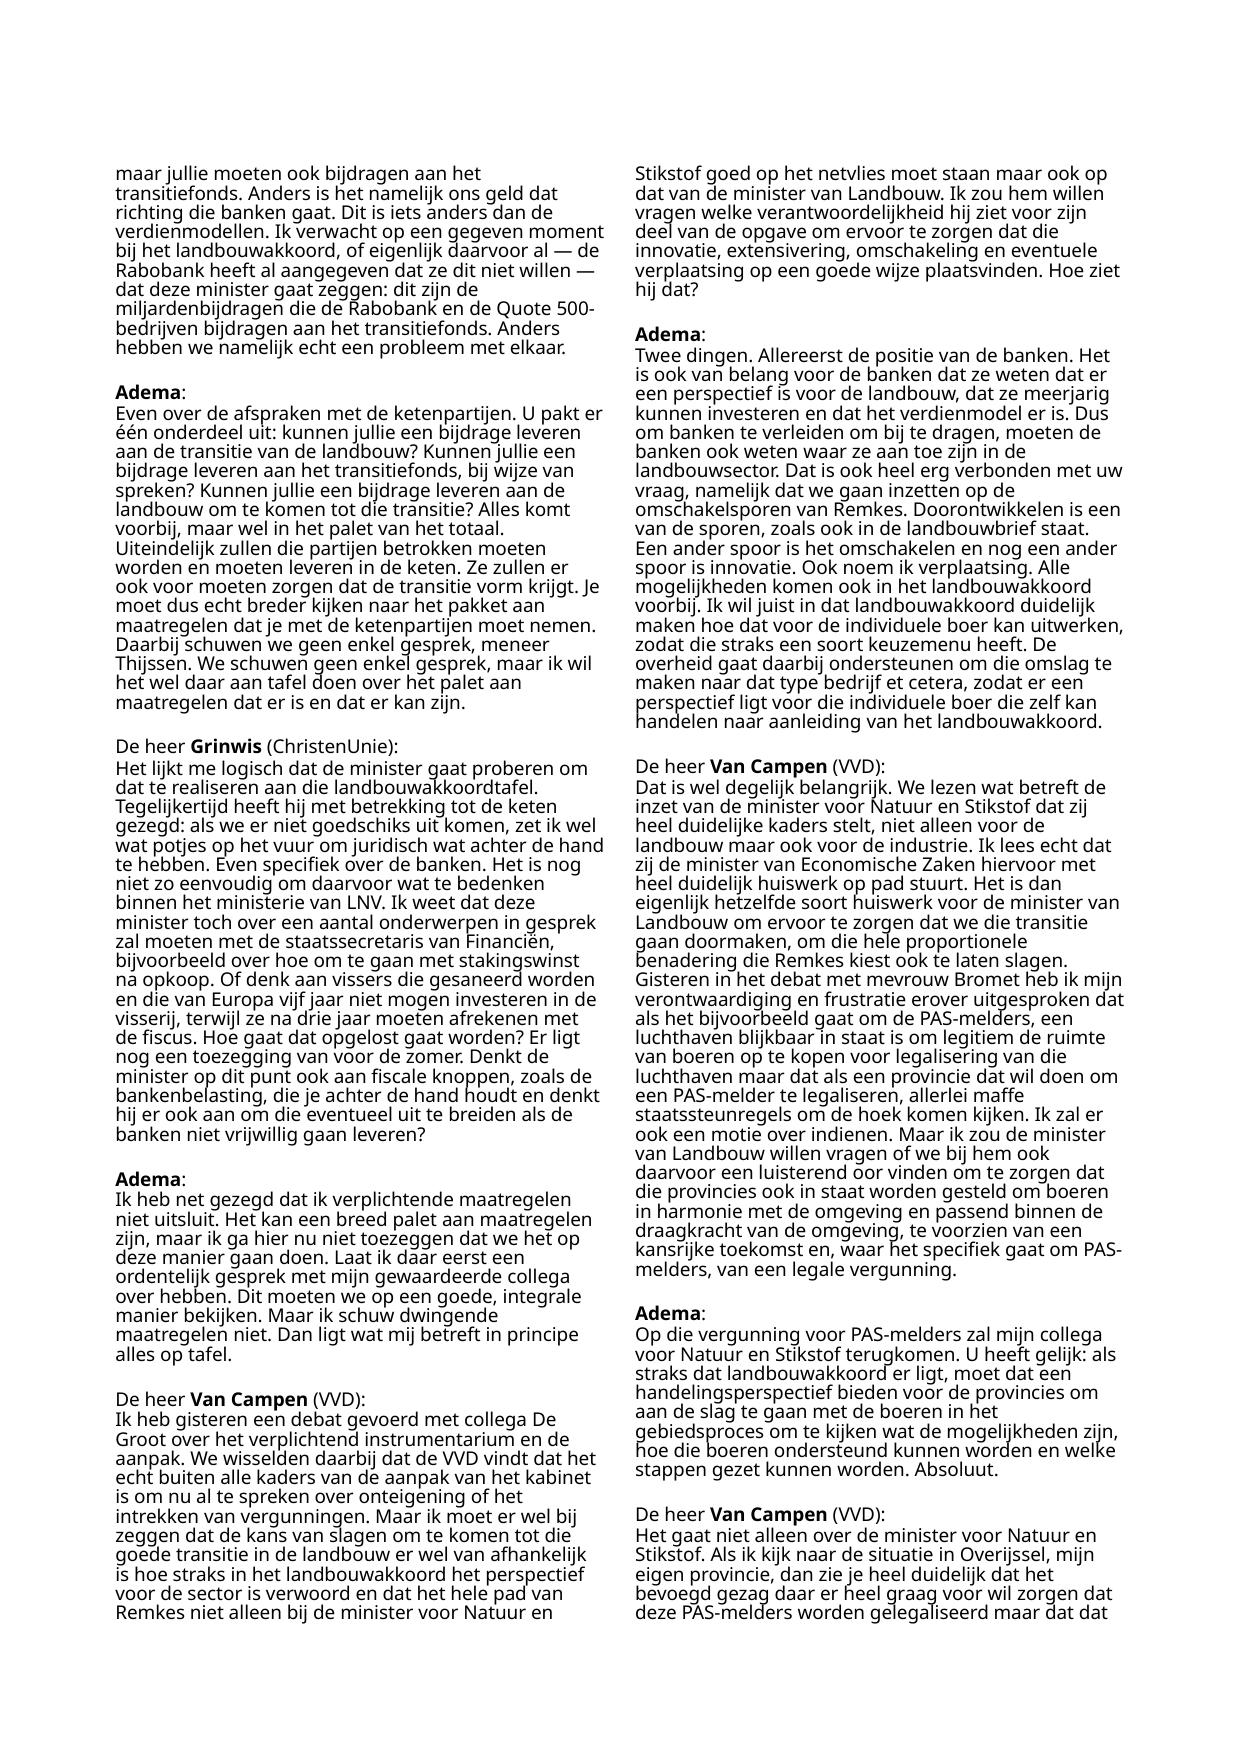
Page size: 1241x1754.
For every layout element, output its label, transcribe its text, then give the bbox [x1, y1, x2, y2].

text Adema: [115, 379, 605, 404]
text De heer Van Campen (VVD): [635, 753, 1125, 779]
text Ik heb net gezegd dat ik verplichtende maatregelen niet uitsluit. Het kan een breed palet aan maatregelen zijn, maar ik ga hier nu niet toezeggen dat we het op deze manier gaan doen. Laat ik daar eerst een ordentelijk gesprek met mijn gewaardeerde collega over hebben. Dit moeten we op een goede, integrale manier bekijken. Maar ik schuw dwingende maatregelen niet. Dan ligt wat mij betreft in principe alles op tafel. [115, 1191, 605, 1365]
text Even over de afspraken met de ketenpartijen. U pakt er één onderdeel uit: kunnen jullie een bijdrage leveren aan de transitie van de landbouw? Kunnen jullie een bijdrage leveren aan het transitiefonds, bij wijze van spreken? Kunnen jullie een bijdrage leveren aan de landbouw om te komen tot die transitie? Alles komt voorbij, maar wel in het palet van het totaal. Uiteindelijk zullen die partijen betrokken moeten worden en moeten leveren in de keten. Ze zullen er ook voor moeten zorgen dat de transitie vorm krijgt. Je moet dus echt breder kijken naar het pakket aan maatregelen dat je met de ketenpartijen moet nemen. Daarbij schuwen we geen enkel gesprek, meneer Thijssen. We schuwen geen enkel gesprek, maar ik wil het wel daar aan tafel doen over het palet aan maatregelen dat er is en dat er kan zijn. [115, 404, 605, 713]
text Stikstof goed op het netvlies moet staan maar ook op dat van de minister van Landbouw. Ik zou hem willen vragen welke verantwoordelijkheid hij ziet voor zijn deel van de opgave om ervoor te zorgen dat die innovatie, extensivering, omschakeling en eventuele verplaatsing op een goede wijze plaatsvinden. Hoe ziet hij dat? [635, 165, 1125, 300]
text Het gaat niet alleen over de minister voor Natuur en Stikstof. Als ik kijk naar de situatie in Overijssel, mijn eigen provincie, dan zie je heel duidelijk dat het bevoegd gezag daar er heel graag voor wil zorgen dat deze PAS-melders worden gelegaliseerd maar dat dat [635, 1527, 1125, 1623]
text De heer Grinwis (ChristenUnie): [115, 734, 605, 759]
text Twee dingen. Allereerst de positie van de banken. Het is ook van belang voor de banken dat ze weten dat er een perspectief is voor de landbouw, dat ze meerjarig kunnen investeren en dat het verdienmodel er is. Dus om banken te verleiden om bij te dragen, moeten de banken ook weten waar ze aan toe zijn in de landbouwsector. Dat is ook heel erg verbonden met uw vraag, namelijk dat we gaan inzetten op de omschakelsporen van Remkes. Doorontwikkelen is een van de sporen, zoals ook in de landbouwbrief staat. Een ander spoor is het omschakelen en nog een ander spoor is innovatie. Ook noem ik verplaatsing. Alle mogelijkheden komen ook in het landbouwakkoord voorbij. Ik wil juist in dat landbouwakkoord duidelijk maken hoe dat voor de individuele boer kan uitwerken, zodat die straks een soort keuzemenu heeft. De overheid gaat daarbij ondersteunen om die omslag te maken naar dat type bedrijf et cetera, zodat er een perspectief ligt voor die individuele boer die zelf kan handelen naar aanleiding van het landbouwakkoord. [635, 347, 1125, 732]
text Ik heb gisteren een debat gevoerd met collega De Groot over het verplichtend instrumentarium en de aanpak. We wisselden daarbij dat de VVD vindt dat het echt buiten alle kaders van de aanpak van het kabinet is om nu al te spreken over onteigening of het intrekken van vergunningen. Maar ik moet er wel bij zeggen dat de kans van slagen om te komen tot die goede transitie in de landbouw er wel van afhankelijk is hoe straks in het landbouwakkoord het perspectief voor de sector is verwoord en dat het hele pad van Remkes niet alleen bij de minister voor Natuur en [115, 1411, 605, 1623]
text Op die vergunning voor PAS-melders zal mijn collega voor Natuur en Stikstof terugkomen. U heeft gelijk: als straks dat landbouwakkoord er ligt, moet dat een handelingsperspectief bieden voor de provincies om aan de slag te gaan met de boeren in het gebiedsproces om te kijken wat de mogelijkheden zijn, hoe die boeren ondersteund kunnen worden en welke stappen gezet kunnen worden. Absoluut. [635, 1326, 1125, 1481]
text Adema: [115, 1166, 605, 1191]
text Het lijkt me logisch dat de minister gaat proberen om dat te realiseren aan die landbouwakkoordtafel. Tegelijkertijd heeft hij met betrekking tot de keten gezegd: als we er niet goedschiks uit komen, zet ik wel wat potjes op het vuur om juridisch wat achter de hand te hebben. Even specifiek over de banken. Het is nog niet zo eenvoudig om daarvoor wat te bedenken binnen het ministerie van LNV. Ik weet dat deze minister toch over een aantal onderwerpen in gesprek zal moeten met de staatssecretaris van Financiën, bijvoorbeeld over hoe om te gaan met stakingswinst na opkoop. Of denk aan vissers die gesaneerd worden en die van Europa vijf jaar niet mogen investeren in de visserij, terwijl ze na drie jaar moeten afrekenen met de fiscus. Hoe gaat dat opgelost gaat worden? Er ligt nog een toezegging van voor de zomer. Denkt de minister op dit punt ook aan fiscale knoppen, zoals de bankenbelasting, die je achter de hand houdt en denkt hij er ook aan om die eventueel uit te breiden als de banken niet vrijwillig gaan leveren? [115, 759, 605, 1145]
text De heer Van Campen (VVD): [115, 1386, 605, 1411]
text De heer Van Campen (VVD): [635, 1501, 1125, 1527]
text Dat is wel degelijk belangrijk. We lezen wat betreft de inzet van de minister voor Natuur en Stikstof dat zij heel duidelijke kaders stelt, niet alleen voor de landbouw maar ook voor de industrie. Ik lees echt dat zij de minister van Economische Zaken hiervoor met heel duidelijk huiswerk op pad stuurt. Het is dan eigenlijk hetzelfde soort huiswerk voor de minister van Landbouw om ervoor te zorgen dat we die transitie gaan doormaken, om die hele proportionele benadering die Remkes kiest ook te laten slagen. Gisteren in het debat met mevrouw Bromet heb ik mijn verontwaardiging en frustratie erover uitgesproken dat als het bijvoorbeeld gaat om de PAS-melders, een luchthaven blijkbaar in staat is om legitiem de ruimte van boeren op te kopen voor legalisering van die luchthaven maar dat als een provincie dat wil doen om een PAS-melder te legaliseren, allerlei maffe staatssteunregels om de hoek komen kijken. Ik zal er ook een motie over indienen. Maar ik zou de minister van Landbouw willen vragen of we bij hem ook daarvoor een luisterend oor vinden om te zorgen dat die provincies ook in staat worden gesteld om boeren in harmonie met de omgeving en passend binnen de draagkracht van de omgeving, te voorzien van een kansrijke toekomst en, waar het specifiek gaat om PAS-melders, van een legale vergunning. [635, 779, 1125, 1280]
text Adema: [635, 1301, 1125, 1326]
text Adema: [635, 321, 1125, 347]
text maar jullie moeten ook bijdragen aan het transitiefonds. Anders is het namelijk ons geld dat richting die banken gaat. Dit is iets anders dan de verdienmodellen. Ik verwacht op een gegeven moment bij het landbouwakkoord, of eigenlijk daarvoor al — de Rabobank heeft al aangegeven dat ze dit niet willen — dat deze minister gaat zeggen: dit zijn de miljardenbijdragen die de Rabobank en de Quote 500-bedrijven bijdragen aan het transitiefonds. Anders hebben we namelijk echt een probleem met elkaar. [115, 165, 605, 358]
